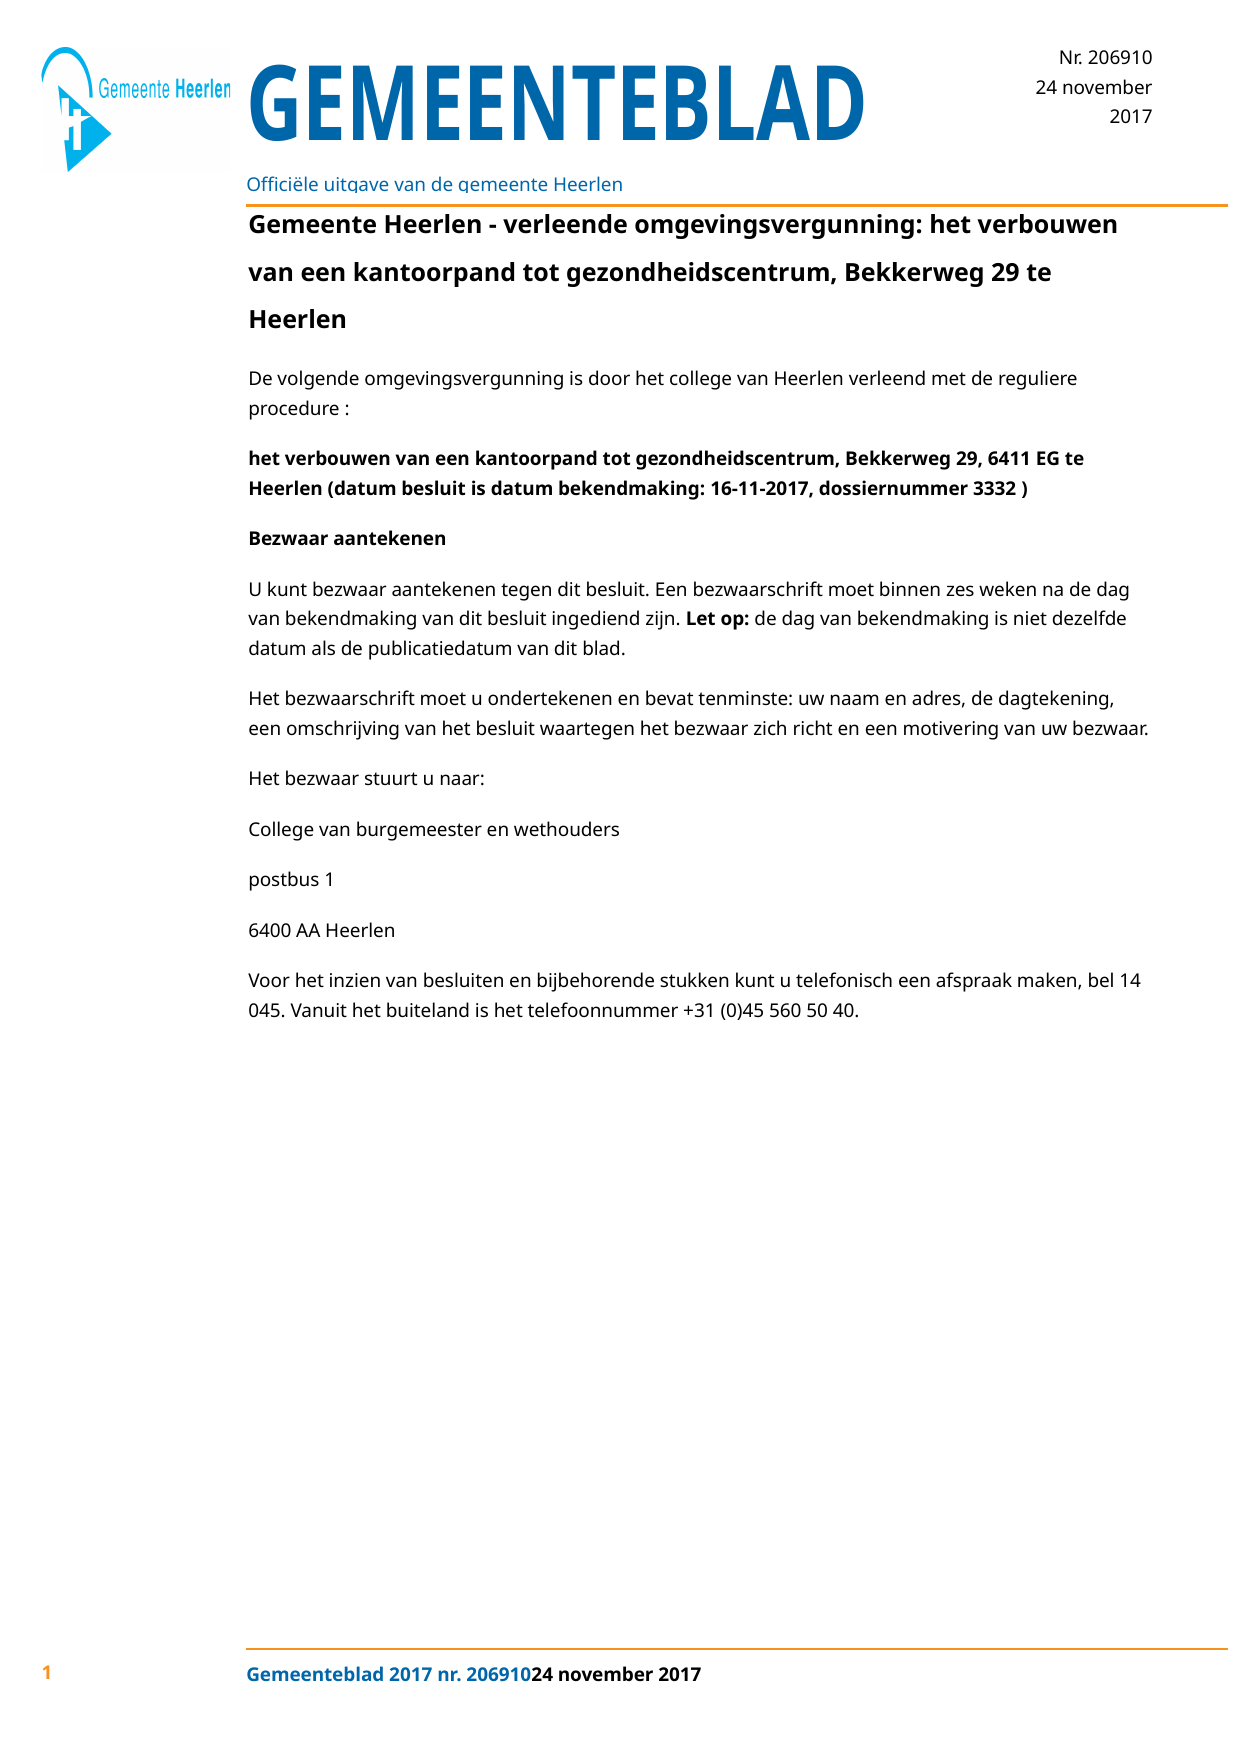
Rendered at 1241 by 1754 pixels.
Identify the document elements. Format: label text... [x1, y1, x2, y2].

text het verbouwen van een kantoorpand tot gezondheidscentrum, Bekkerweg 29, 6411 EG te Heerlen (datum besluit is datum bekendmaking: 16-11-2017, dossiernummer 3332 ) [248, 446, 1152, 501]
text 6400 AA Heerlen [248, 917, 1152, 942]
text Gemeente Heerlen - verleende omgevingsvergunning: het verbouwen van een kantoorpand tot gezondheidscentrum, Bekkerweg 29 te Heerlen [248, 207, 1152, 336]
text De volgende omgevingsvergunning is door het college van Heerlen verleend met de reguliere procedure : [248, 366, 1152, 421]
text Het bezwaarschrift moet u ondertekenen en bevat tenminste: uw naam en adres, de dagtekening, een omschrijving van het besluit waartegen het bezwaar zich richt en een motivering van uw bezwaar. [248, 686, 1152, 741]
text College van burgemeester en wethouders [248, 816, 1152, 842]
text U kunt bezwaar aantekenen tegen dit besluit. Een bezwaarschrift moet binnen zes weken na de dag van bekendmaking van dit besluit ingediend zijn. Let op: de dag van bekendmaking is niet dezelfde datum als de publicatiedatum van dit blad. [248, 576, 1152, 661]
text Bezwaar aantekenen [248, 526, 1152, 551]
picture [41, 47, 231, 172]
text Voor het inzien van besluiten en bijbehorende stukken kunt u telefonisch een afspraak maken, bel 14 045. Vanuit het buiteland is het telefoonnummer +31 (0)45 560 50 40. [248, 967, 1152, 1022]
picture [41, 47, 58, 70]
text Het bezwaar stuurt u naar: [248, 766, 1152, 791]
text postbus 1 [248, 866, 1152, 892]
